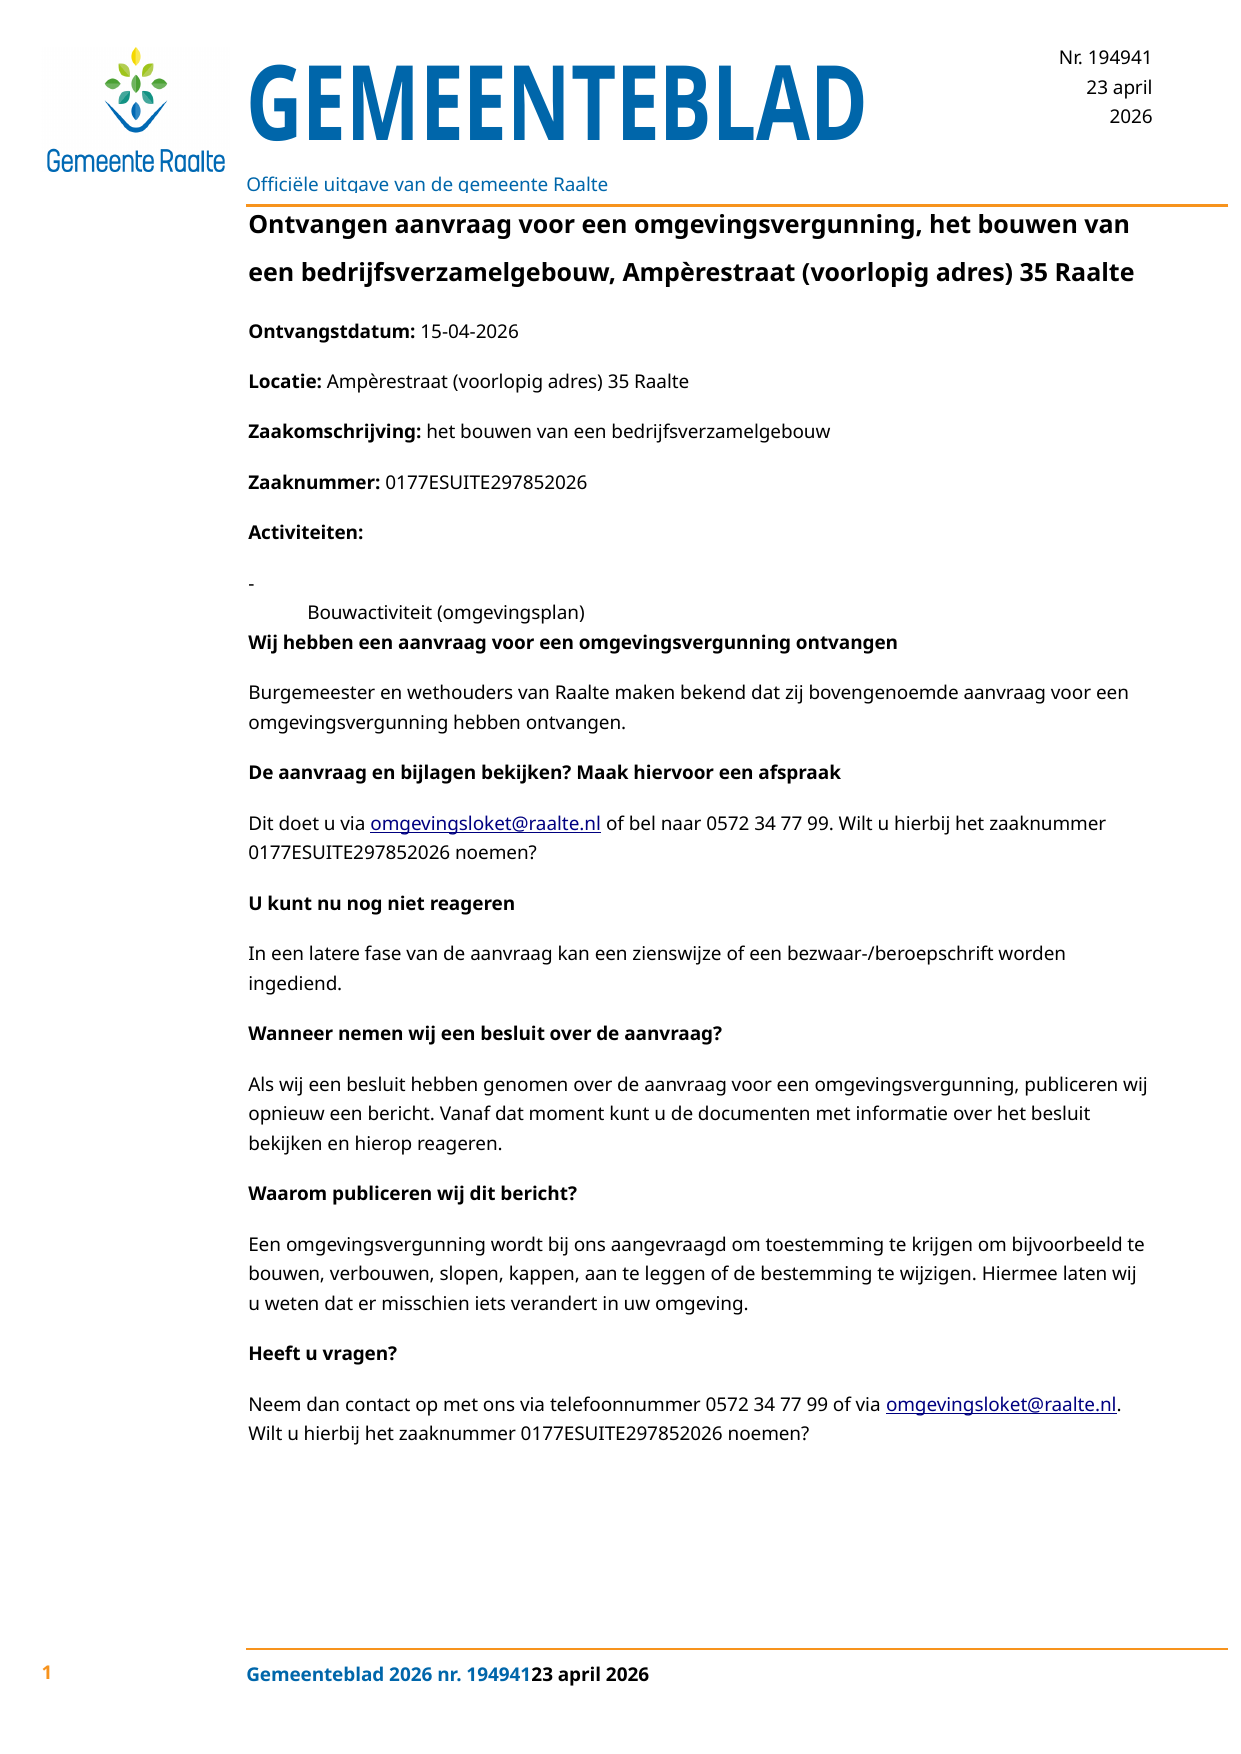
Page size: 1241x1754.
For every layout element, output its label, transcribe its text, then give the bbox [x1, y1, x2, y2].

text Dit doet u via omgevingsloket@raalte.nl of bel naar 0572 34 77 99. Wilt u hierbij het zaaknummer 0177ESUITE297852026 noemen? [248, 810, 1152, 865]
text U kunt nu nog niet reageren [248, 890, 1152, 916]
text Heeft u vragen? [248, 1340, 1152, 1366]
list Bouwactiviteit (omgevingsplan) [248, 599, 1152, 625]
text Activiteiten: [248, 519, 1152, 545]
text Burgemeester en wethouders van Raalte maken bekend dat zij bovengenoemde aanvraag voor een omgevingsvergunning hebben ontvangen. [248, 679, 1152, 735]
text Neem dan contact op met ons via telefoonnummer 0572 34 77 99 of via omgevingsloket@raalte.nl. Wilt u hierbij het zaaknummer 0177ESUITE297852026 noemen? [248, 1391, 1152, 1446]
picture [41, 47, 231, 172]
text In een latere fase van de aanvraag kan een zienswijze of een bezwaar-/beroepschrift worden ingediend. [248, 940, 1152, 996]
text Zaaknummer: 0177ESUITE297852026 [248, 469, 1152, 495]
text Wanneer nemen wij een besluit over de aanvraag? [248, 1020, 1152, 1046]
text De aanvraag en bijlagen bekijken? Maak hiervoor een afspraak [248, 759, 1152, 785]
text Als wij een besluit hebben genomen over de aanvraag voor een omgevingsvergunning, publiceren wij opnieuw een bericht. Vanaf dat moment kunt u de documenten met informatie over het besluit bekijken en hierop reageren. [248, 1071, 1152, 1156]
text Ontvangen aanvraag voor een omgevingsvergunning, het bouwen van een bedrijfsverzamelgebouw, Ampèrestraat (voorlopig adres) 35 Raalte [248, 207, 1152, 288]
text Wij hebben een aanvraag voor een omgevingsvergunning ontvangen [248, 629, 1152, 655]
text Een omgevingsvergunning wordt bij ons aangevraagd om toestemming te krijgen om bijvoorbeeld te bouwen, verbouwen, slopen, kappen, aan te leggen of de bestemming te wijzigen. Hiermee laten wij u weten dat er misschien iets verandert in uw omgeving. [248, 1231, 1152, 1316]
text Waarom publiceren wij dit bericht? [248, 1180, 1152, 1206]
text Locatie: Ampèrestraat (voorlopig adres) 35 Raalte [248, 368, 1152, 394]
text Ontvangstdatum: 15-04-2026 [248, 318, 1152, 344]
text Zaakomschrijving: het bouwen van een bedrijfsverzamelgebouw [248, 419, 1152, 444]
